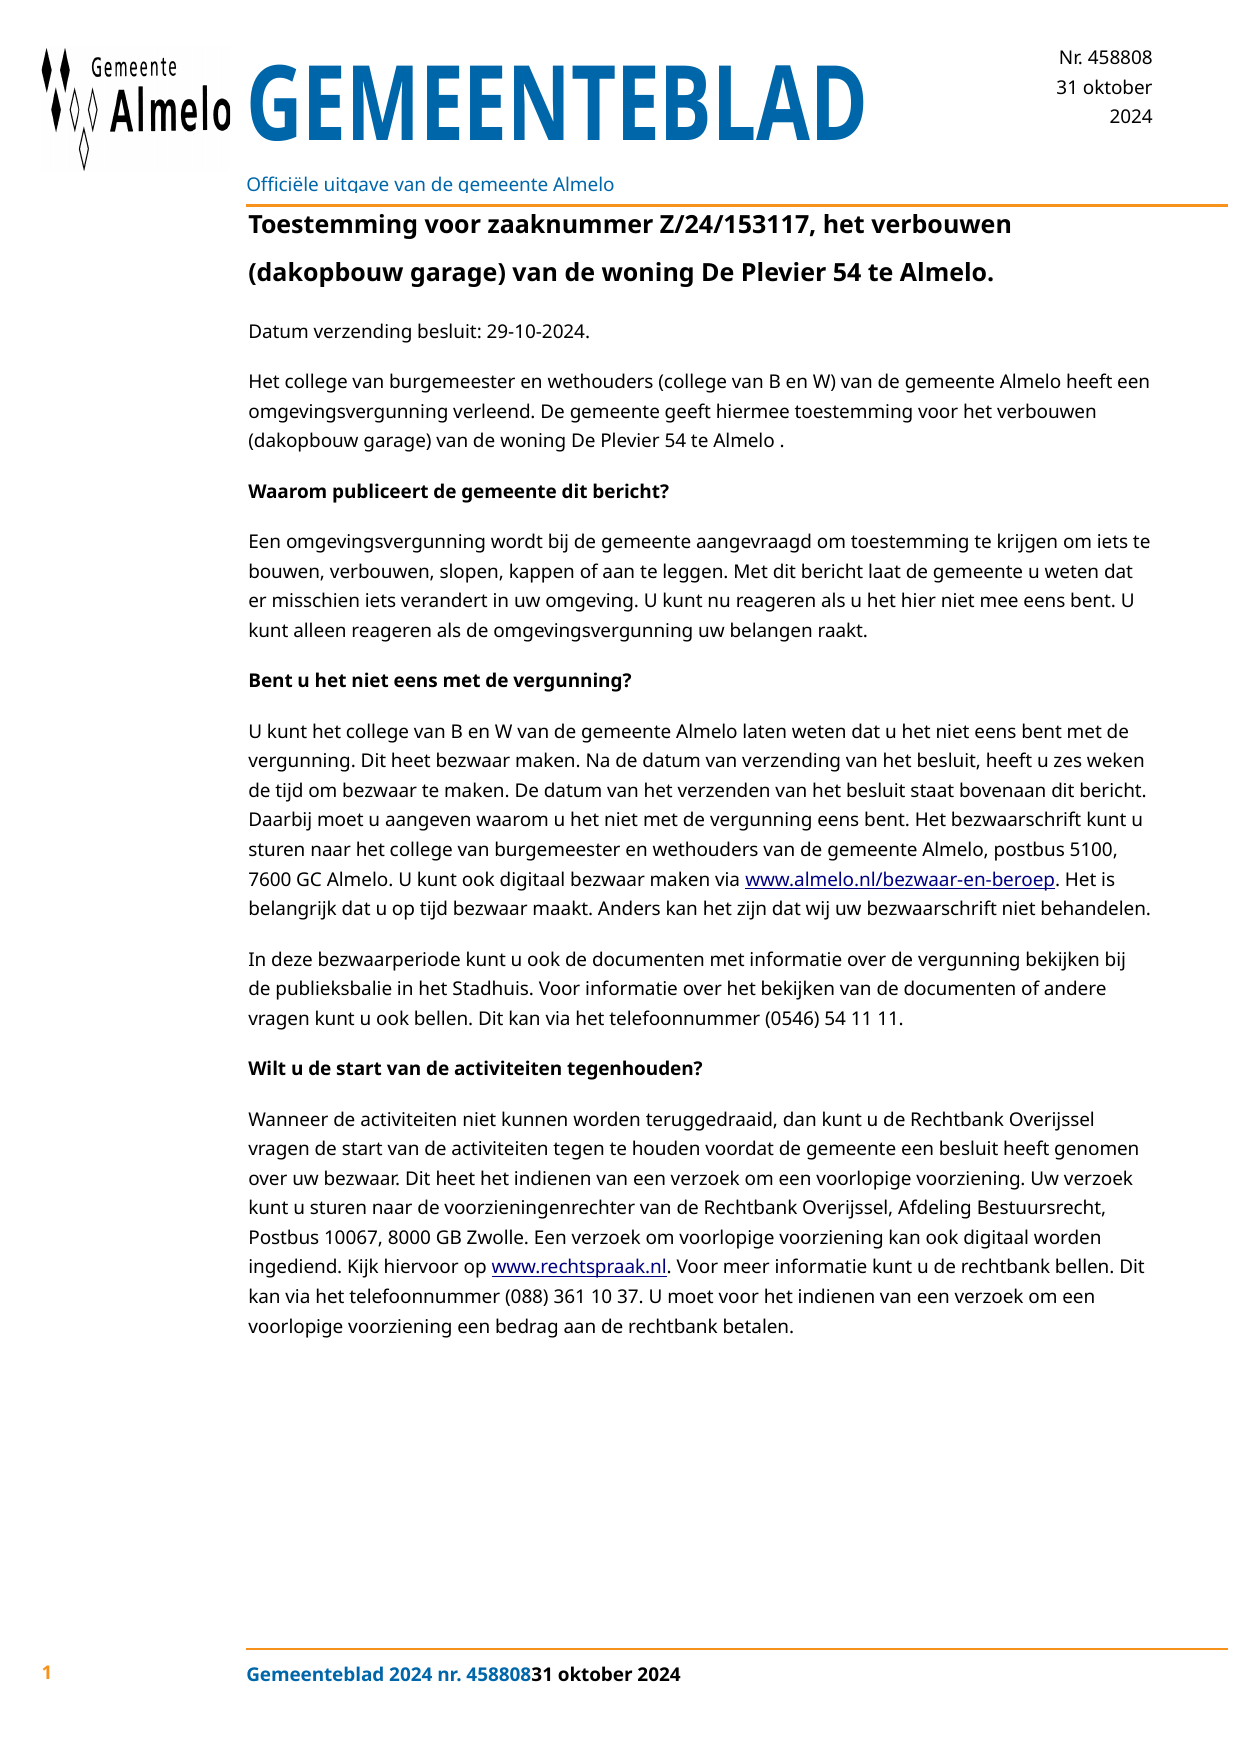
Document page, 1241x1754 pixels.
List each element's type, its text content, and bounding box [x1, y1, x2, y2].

text Bent u het niet eens met de vergunning? [248, 667, 1152, 693]
text Datum verzending besluit: 29-10-2024. [248, 318, 1152, 344]
text Wanneer de activiteiten niet kunnen worden teruggedraaid, dan kunt u de Rechtbank Overijssel vragen de start van de activiteiten tegen te houden voordat de gemeente een besluit heeft genomen over uw bezwaar. Dit heet het indienen van een verzoek om een voorlopige voorziening. Uw verzoek kunt u sturen naar de voorzieningenrechter van de Rechtbank Overijssel, Afdeling Bestuursrecht, Postbus 10067, 8000 GB Zwolle. Een verzoek om voorlopige voorziening kan ook digitaal worden ingediend. Kijk hiervoor op www.rechtspraak.nl. Voor meer informatie kunt u de rechtbank bellen. Dit kan via het telefoonnummer (088) 361 10 37. U moet voor het indienen van een verzoek om een voorlopige voorziening een bedrag aan de rechtbank betalen. [248, 1106, 1152, 1339]
text Waarom publiceert de gemeente dit bericht? [248, 478, 1152, 504]
picture [41, 47, 231, 172]
text Een omgevingsvergunning wordt bij de gemeente aangevraagd om toestemming te krijgen om iets te bouwen, verbouwen, slopen, kappen of aan te leggen. Met dit bericht laat de gemeente u weten dat er misschien iets verandert in uw omgeving. U kunt nu reageren als u het hier niet mee eens bent. U kunt alleen reageren als de omgevingsvergunning uw belangen raakt. [248, 528, 1152, 643]
text In deze bezwaarperiode kunt u ook de documenten met informatie over de vergunning bekijken bij de publieksbalie in het Stadhuis. Voor informatie over het bekijken van de documenten of andere vragen kunt u ook bellen. Dit kan via het telefoonnummer (0546) 54 11 11. [248, 946, 1152, 1031]
text U kunt het college van B en W van de gemeente Almelo laten weten dat u het niet eens bent met de vergunning. Dit heet bezwaar maken. Na de datum van verzending van het besluit, heeft u zes weken de tijd om bezwaar te maken. De datum van het verzenden van het besluit staat bovenaan dit bericht. Daarbij moet u aangeven waarom u het niet met de vergunning eens bent. Het bezwaarschrift kunt u sturen naar het college van burgemeester en wethouders van de gemeente Almelo, postbus 5100, 7600 GC Almelo. U kunt ook digitaal bezwaar maken via www.almelo.nl/bezwaar-en-beroep. Het is belangrijk dat u op tijd bezwaar maakt. Anders kan het zijn dat wij uw bezwaarschrift niet behandelen. [248, 718, 1152, 921]
text Het college van burgemeester en wethouders (college van B en W) van de gemeente Almelo heeft een omgevingsvergunning verleend. De gemeente geeft hiermee toestemming voor het verbouwen (dakopbouw garage) van de woning De Plevier 54 te Almelo . [248, 368, 1152, 453]
text Wilt u de start van de activiteiten tegenhouden? [248, 1055, 1152, 1081]
text Toestemming voor zaaknummer Z/24/153117, het verbouwen (dakopbouw garage) van de woning De Plevier 54 te Almelo. [248, 207, 1152, 288]
